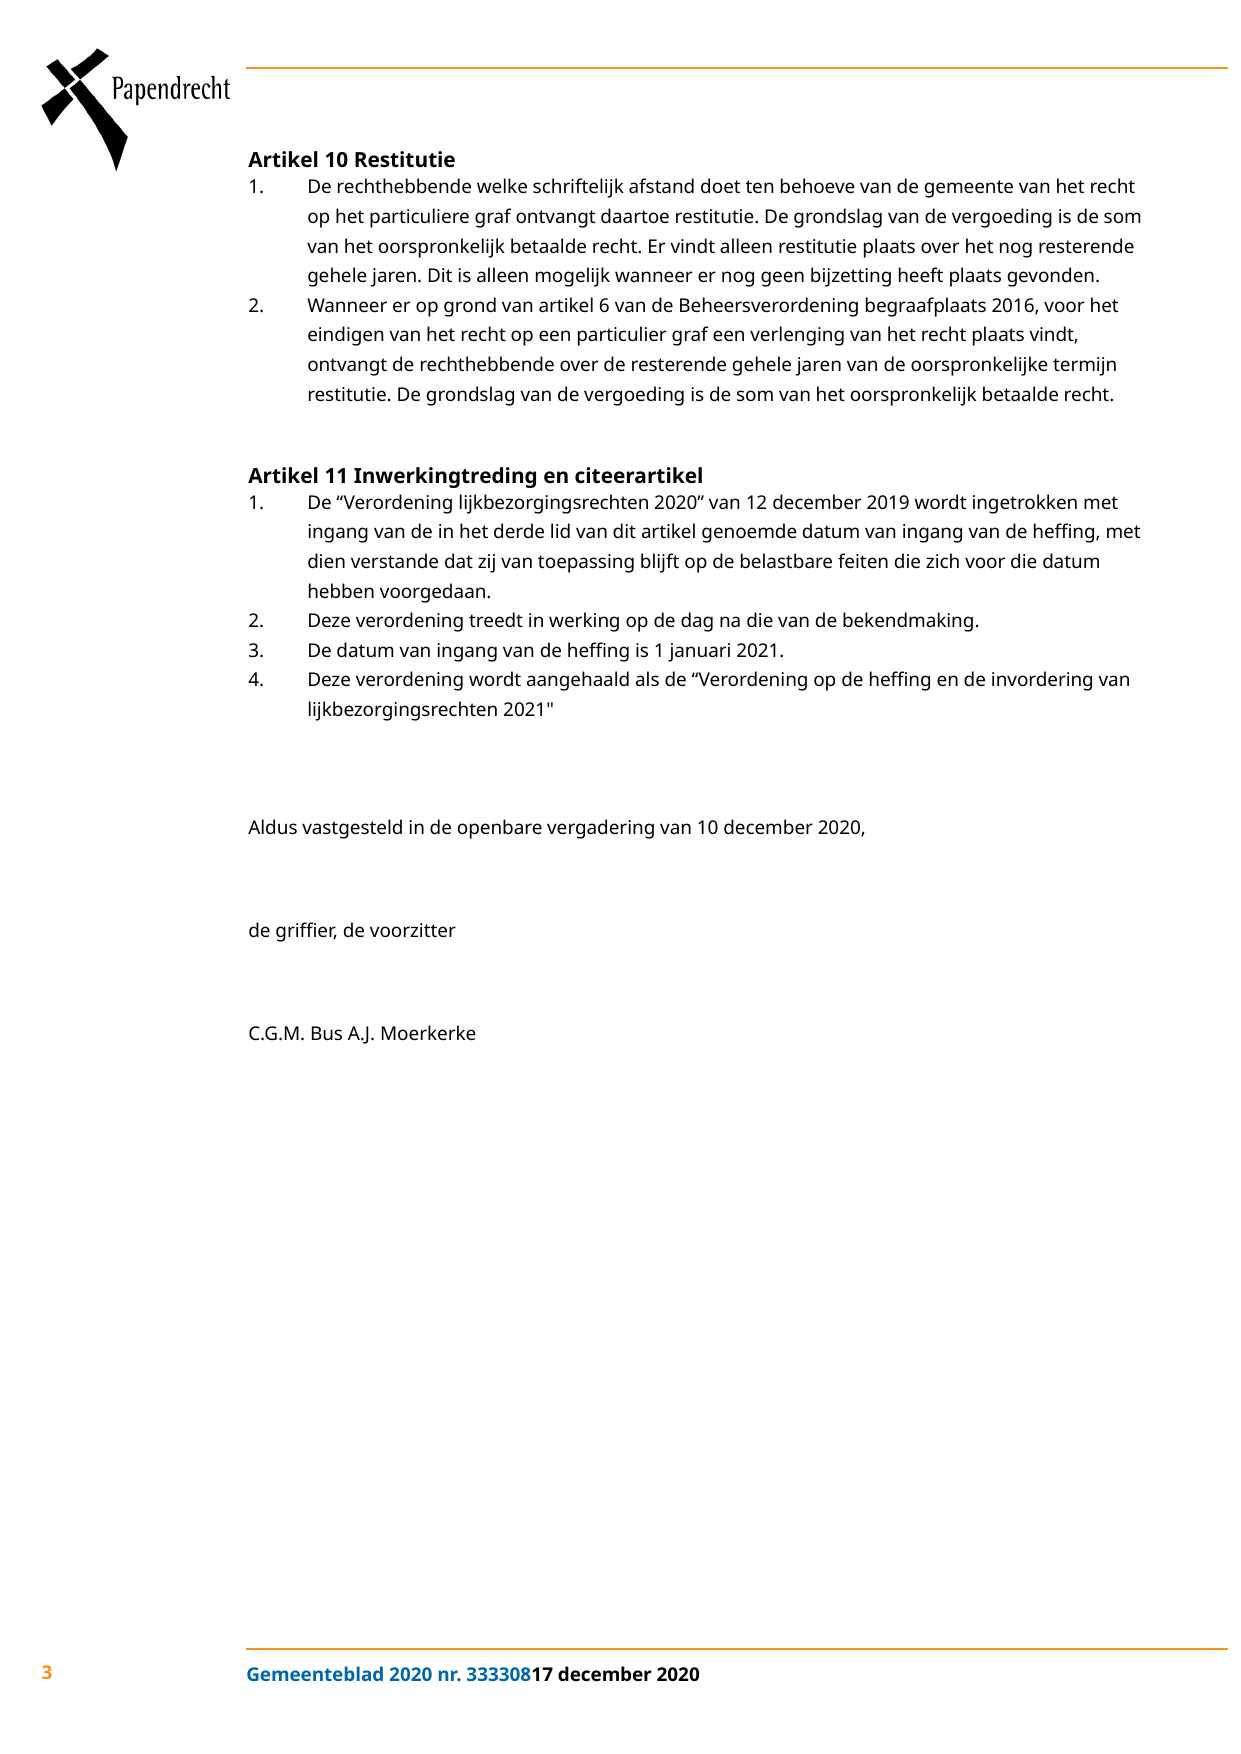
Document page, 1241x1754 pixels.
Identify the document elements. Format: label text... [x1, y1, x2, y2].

list Deze verordening treedt in werking op de dag na die van de bekendmaking. [248, 607, 1152, 633]
list De “Verordening lijkbezorgingsrechten 2020” van 12 december 2019 wordt ingetrokken met ingang van de in het derde lid van dit artikel genoemde datum van ingang van de heffing, met dien verstande dat zij van toepassing blijft op de belastbare feiten die zich voor die datum hebben voorgedaan. [248, 489, 1152, 604]
picture [41, 47, 231, 172]
list Wanneer er op grond van artikel 6 van de Beheersverordening begraafplaats 2016, voor het eindigen van het recht op een particulier graf een verlenging van het recht plaats vindt, ontvangt de rechthebbende over de resterende gehele jaren van de oorspronkelijke termijn restitutie. De grondslag van de vergoeding is de som van het oorspronkelijk betaalde recht. [248, 292, 1152, 406]
text Artikel 10 Restitutie [248, 145, 1152, 174]
text de griffier, de voorzitter [248, 917, 1152, 943]
list Deze verordening wordt aangehaald als de “Verordening op de heffing en de invordering van lijkbezorgingsrechten 2021" [248, 667, 1152, 722]
text Artikel 11 Inwerkingtreding en citeerartikel [248, 461, 1152, 489]
text Aldus vastgesteld in de openbare vergadering van 10 december 2020, [248, 814, 1152, 840]
list De rechthebbende welke schriftelijk afstand doet ten behoeve van de gemeente van het recht op het particuliere graf ontvangt daartoe restitutie. De grondslag van de vergoeding is de som van het oorspronkelijk betaalde recht. Er vindt alleen restitutie plaats over het nog resterende gehele jaren. Dit is alleen mogelijk wanneer er nog geen bijzetting heeft plaats gevonden. [248, 174, 1152, 288]
list De datum van ingang van de heffing is 1 januari 2021. [248, 637, 1152, 663]
text C.G.M. Bus A.J. Moerkerke [248, 1020, 1152, 1046]
